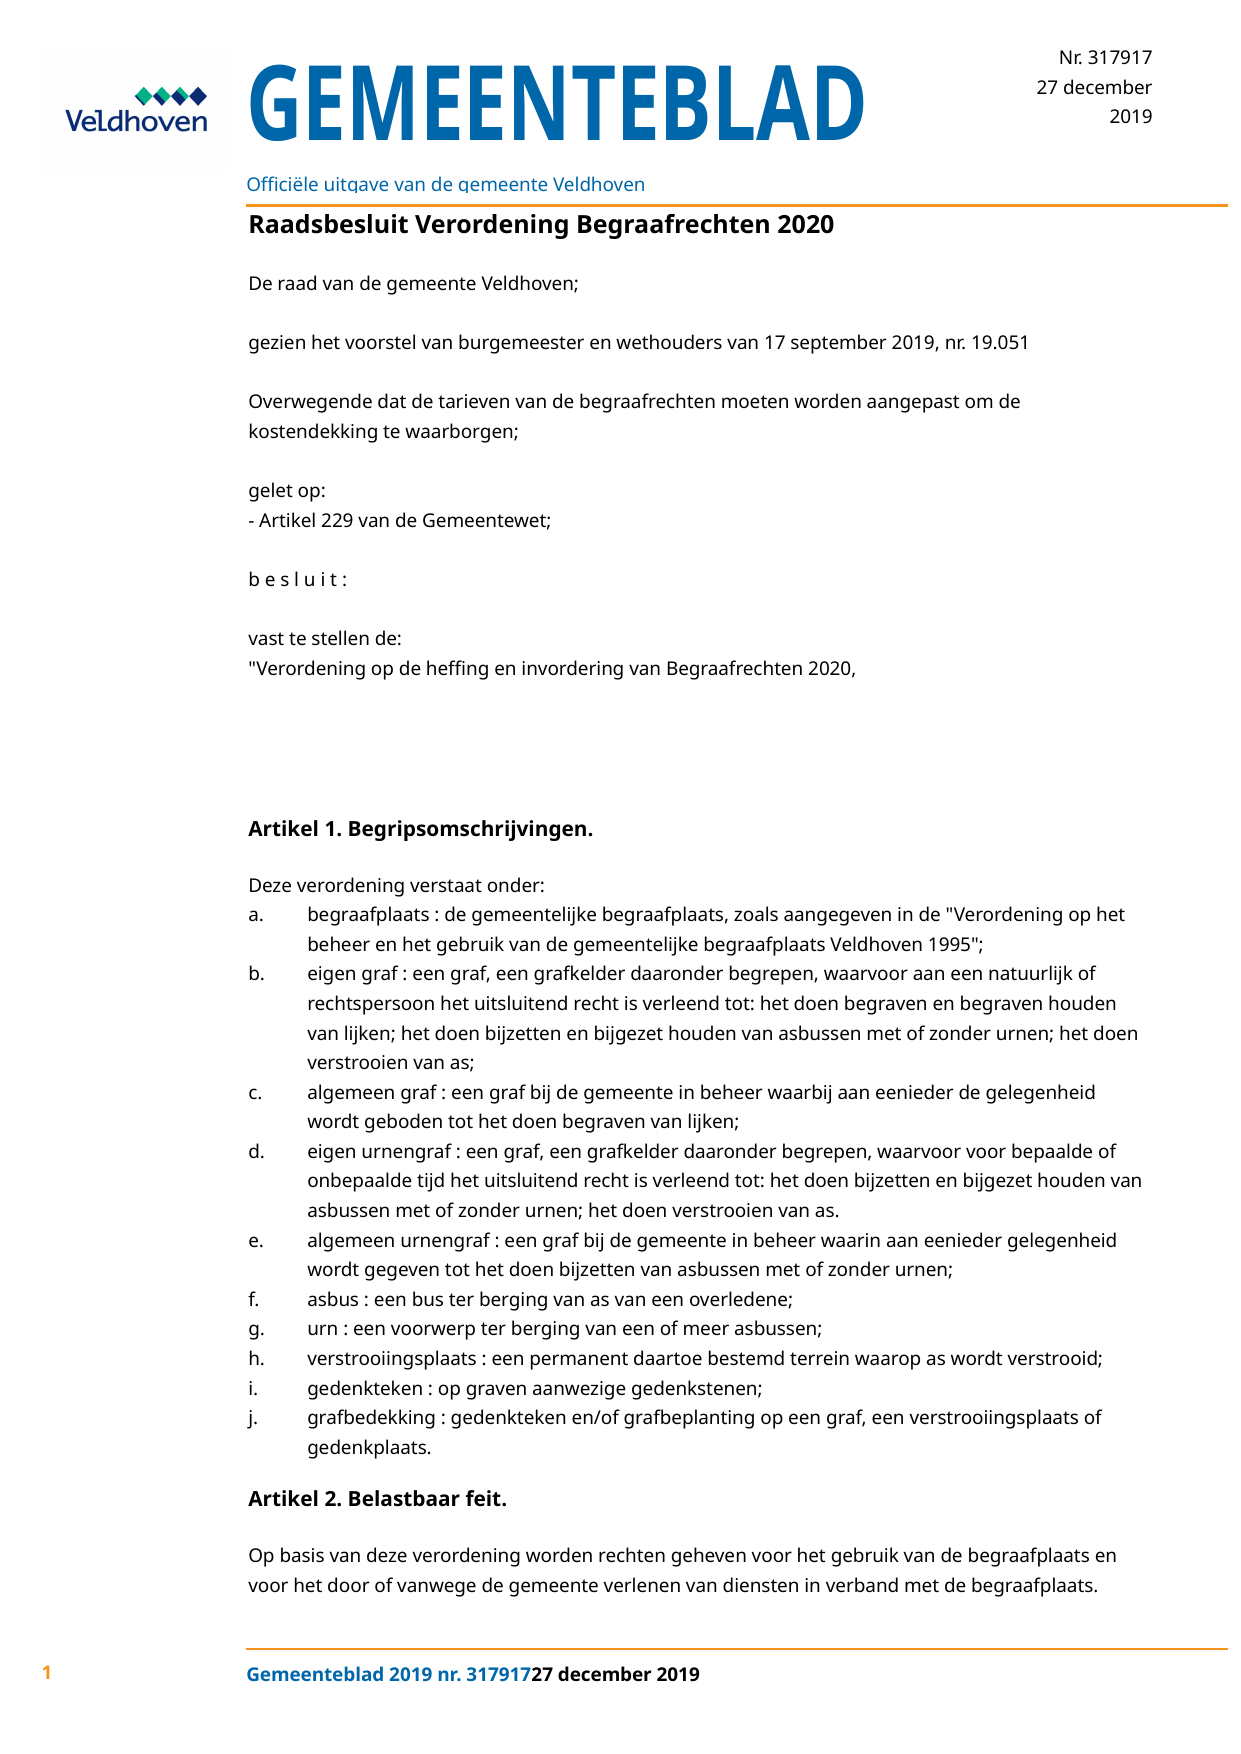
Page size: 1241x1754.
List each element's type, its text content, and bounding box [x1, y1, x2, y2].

text b e s l u i t : [248, 566, 1152, 592]
list algemeen graf : een graf bij de gemeente in beheer waarbij aan eenieder de gelegenheid wordt geboden tot het doen begraven van lijken; [248, 1079, 1152, 1134]
text "Verordening op de heffing en invordering van Begraafrechten 2020, [248, 655, 1152, 681]
text De raad van de gemeente Veldhoven; [248, 270, 1152, 296]
text Deze verordening verstaat onder: [248, 872, 1152, 897]
text Raadsbesluit Verordening Begraafrechten 2020 [248, 207, 1152, 241]
text Artikel 1. Begripsomschrijvingen. [248, 814, 1152, 842]
list grafbedekking : gedenkteken en/of grafbeplanting op een graf, een verstrooiingsplaats of gedenkplaats. [248, 1404, 1152, 1459]
picture [41, 47, 231, 172]
list asbus : een bus ter berging van as van een overledene; [248, 1286, 1152, 1312]
list urn : een voorwerp ter berging van een of meer asbussen; [248, 1316, 1152, 1341]
text vast te stellen de: [248, 625, 1152, 651]
list eigen urnengraf : een graf, een grafkelder daaronder begrepen, waarvoor voor bepaalde of onbepaalde tijd het uitsluitend recht is verleend tot: het doen bijzetten en bijgezet houden van asbussen met of zonder urnen; het doen verstrooien van as. [248, 1138, 1152, 1223]
text Op basis van deze verordening worden rechten geheven voor het gebruik van de begraafplaats en voor het door of vanwege de gemeente verlenen van diensten in verband met de begraafplaats. [248, 1542, 1152, 1598]
text Overwegende dat de tarieven van de begraafrechten moeten worden aangepast om de kostendekking te waarborgen; [248, 389, 1152, 444]
list verstrooiingsplaats : een permanent daartoe bestemd terrein waarop as wordt verstrooid; [248, 1345, 1152, 1371]
text - Artikel 229 van de Gemeentewet; [248, 507, 1152, 533]
text gelet op: [248, 477, 1152, 503]
list begraafplaats : de gemeentelijke begraafplaats, zoals aangegeven in de "Verordening op het beheer en het gebruik van de gemeentelijke begraafplaats Veldhoven 1995"; [248, 901, 1152, 957]
list eigen graf : een graf, een grafkelder daaronder begrepen, waarvoor aan een natuurlijk of rechtspersoon het uitsluitend recht is verleend tot: het doen begraven en begraven houden van lijken; het doen bijzetten en bijgezet houden van asbussen met of zonder urnen; het doen verstrooien van as; [248, 961, 1152, 1075]
list algemeen urnengraf : een graf bij de gemeente in beheer waarin aan eenieder gelegenheid wordt gegeven tot het doen bijzetten van asbussen met of zonder urnen; [248, 1227, 1152, 1282]
text Artikel 2. Belastbaar feit. [248, 1484, 1152, 1513]
text gezien het voorstel van burgemeester en wethouders van 17 september 2019, nr. 19.051 [248, 329, 1152, 355]
list gedenkteken : op graven aanwezige gedenkstenen; [248, 1375, 1152, 1400]
